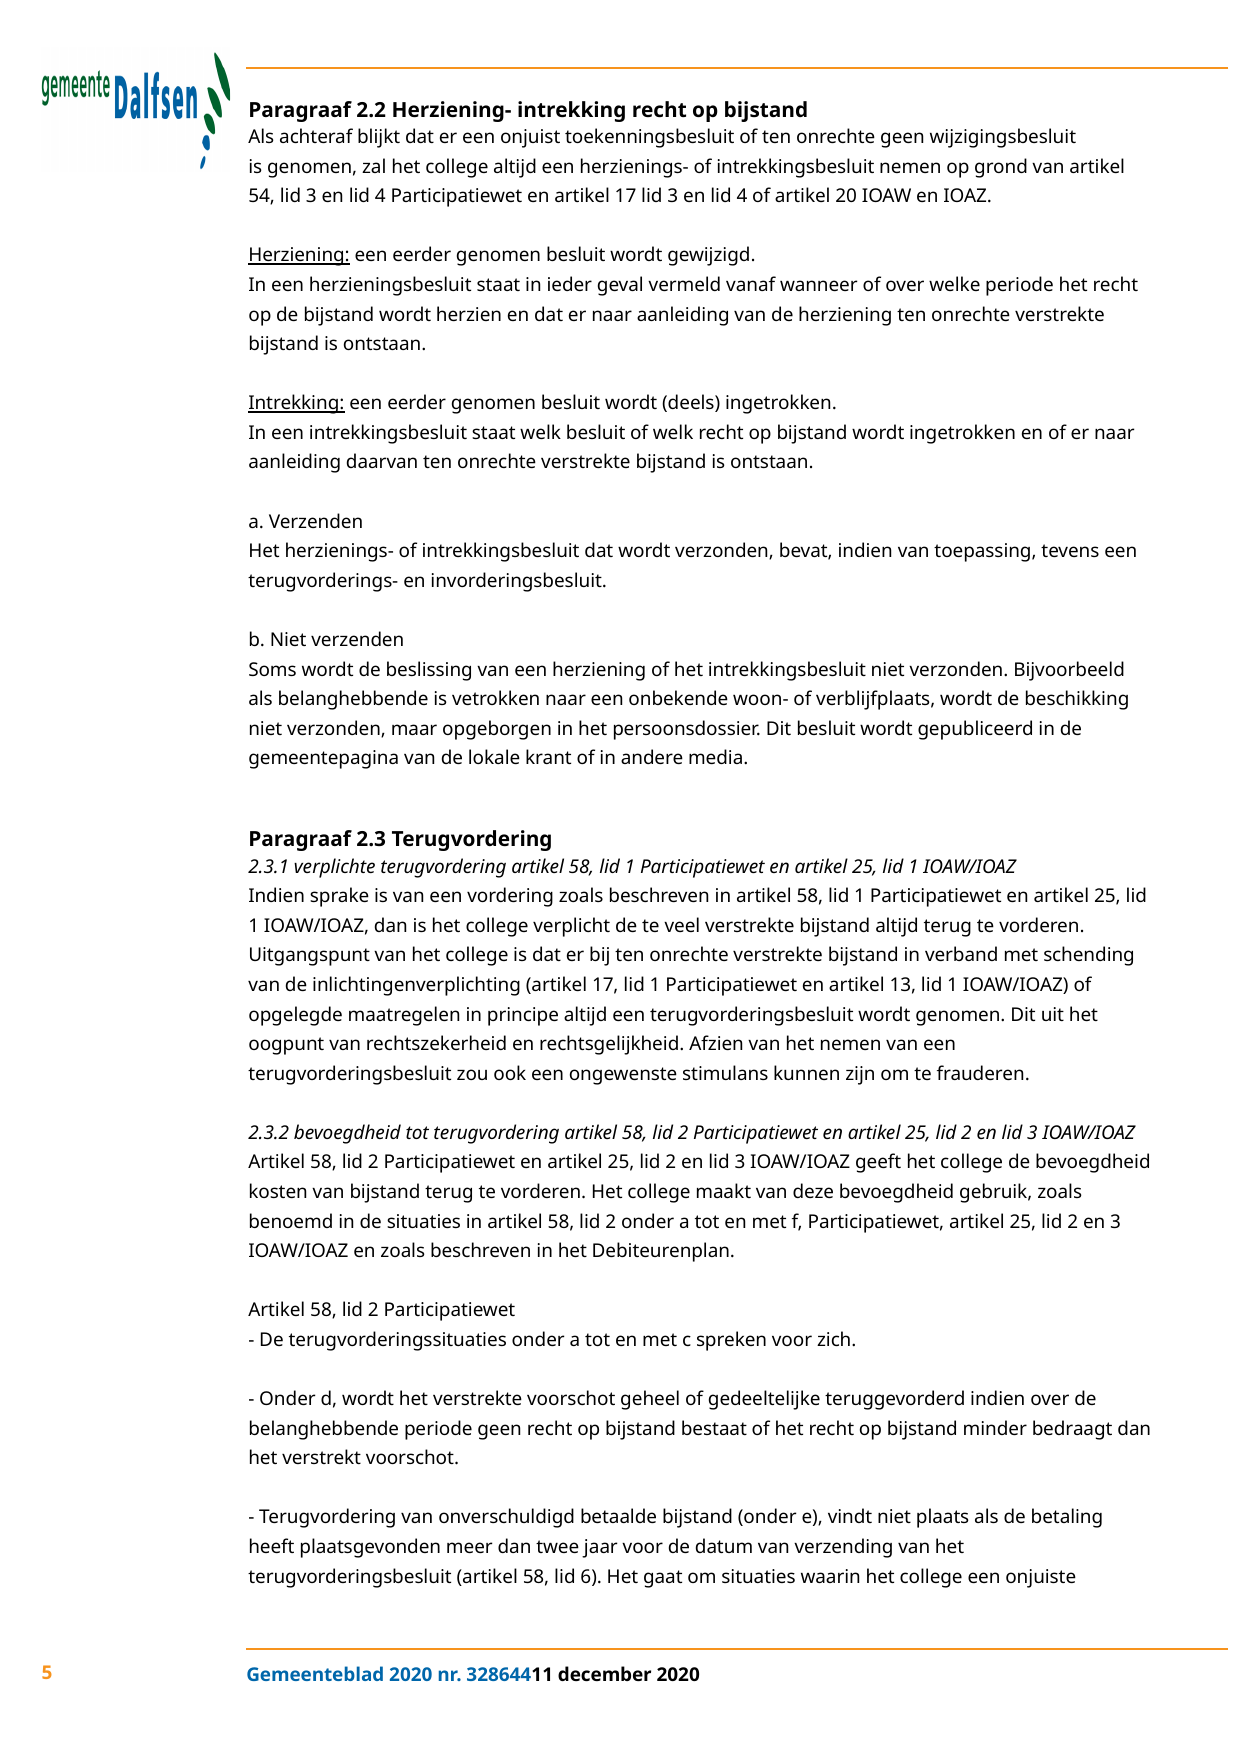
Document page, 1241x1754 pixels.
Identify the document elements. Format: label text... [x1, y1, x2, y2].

text In een herzieningsbesluit staat in ieder geval vermeld vanaf wanneer of over welke periode het recht op de bijstand wordt herzien en dat er naar aanleiding van de herziening ten onrechte verstrekte bijstand is ontstaan. [248, 271, 1152, 356]
text Als achteraf blijkt dat er een onjuist toekenningsbesluit of ten onrechte geen wijzigingsbesluit [248, 123, 1152, 149]
text 2.3.2 bevoegdheid tot terugvordering artikel 58, lid 2 Participatiewet en artikel 25, lid 2 en lid 3 IOAW/IOAZ [248, 1119, 1152, 1145]
text a. Verzenden [248, 508, 1152, 533]
text Herziening: een eerder genomen besluit wordt gewijzigd. [248, 242, 1152, 267]
text Soms wordt de beslissing van een herziening of het intrekkingsbesluit niet verzonden. Bijvoorbeeld als belanghebbende is vetrokken naar een onbekende woon- of verblijfplaats, wordt de beschikking niet verzonden, maar opgeborgen in het persoonsdossier. Dit besluit wordt gepubliceerd in de gemeentepagina van de lokale krant of in andere media. [248, 656, 1152, 770]
text is genomen, zal het college altijd een herzienings- of intrekkingsbesluit nemen op grond van artikel 54, lid 3 en lid 4 Participatiewet en artikel 17 lid 3 en lid 4 of artikel 20 IOAW en IOAZ. [248, 153, 1152, 208]
text Paragraaf 2.2 Herziening- intrekking recht op bijstand [248, 95, 1152, 123]
picture [41, 47, 231, 172]
text Het herzienings- of intrekkingsbesluit dat wordt verzonden, bevat, indien van toepassing, tevens een terugvorderings- en invorderingsbesluit. [248, 537, 1152, 593]
text Artikel 58, lid 2 Participatiewet en artikel 25, lid 2 en lid 3 IOAW/IOAZ geeft het college de bevoegdheid kosten van bijstand terug te vorderen. Het college maakt van deze bevoegdheid gebruik, zoals benoemd in de situaties in artikel 58, lid 2 onder a tot en met f, Participatiewet, artikel 25, lid 2 en 3 IOAW/IOAZ en zoals beschreven in het Debiteurenplan. [248, 1149, 1152, 1263]
text 2.3.1 verplichte terugvordering artikel 58, lid 1 Participatiewet en artikel 25, lid 1 IOAW/IOAZ [248, 853, 1152, 879]
text Indien sprake is van een vordering zoals beschreven in artikel 58, lid 1 Participatiewet en artikel 25, lid 1 IOAW/IOAZ, dan is het college verplicht de te veel verstrekte bijstand altijd terug te vorderen. Uitgangspunt van het college is dat er bij ten onrechte verstrekte bijstand in verband met schending van de inlichtingenverplichting (artikel 17, lid 1 Participatiewet en artikel 13, lid 1 IOAW/IOAZ) of opgelegde maatregelen in principe altijd een terugvorderingsbesluit wordt genomen. Dit uit het oogpunt van rechtszekerheid en rechtsgelijkheid. Afzien van het nemen van een terugvorderingsbesluit zou ook een ongewenste stimulans kunnen zijn om te frauderen. [248, 882, 1152, 1086]
text Artikel 58, lid 2 Participatiewet [248, 1297, 1152, 1322]
text b. Niet verzenden [248, 626, 1152, 652]
text Paragraaf 2.3 Terugvordering [248, 824, 1152, 853]
text - Terugvordering van onverschuldigd betaalde bijstand (onder e), vindt niet plaats als de betaling heeft plaatsgevonden meer dan twee jaar voor de datum van verzending van het terugvorderingsbesluit (artikel 58, lid 6). Het gaat om situaties waarin het college een onjuiste [248, 1504, 1152, 1589]
text In een intrekkingsbesluit staat welk besluit of welk recht op bijstand wordt ingetrokken en of er naar aanleiding daarvan ten onrechte verstrekte bijstand is ontstaan. [248, 419, 1152, 474]
text - De terugvorderingssituaties onder a tot en met c spreken voor zich. [248, 1326, 1152, 1352]
text - Onder d, wordt het verstrekte voorschot geheel of gedeeltelijke teruggevorderd indien over de belanghebbende periode geen recht op bijstand bestaat of het recht op bijstand minder bedraagt dan het verstrekt voorschot. [248, 1385, 1152, 1470]
text Intrekking: een eerder genomen besluit wordt (deels) ingetrokken. [248, 389, 1152, 415]
